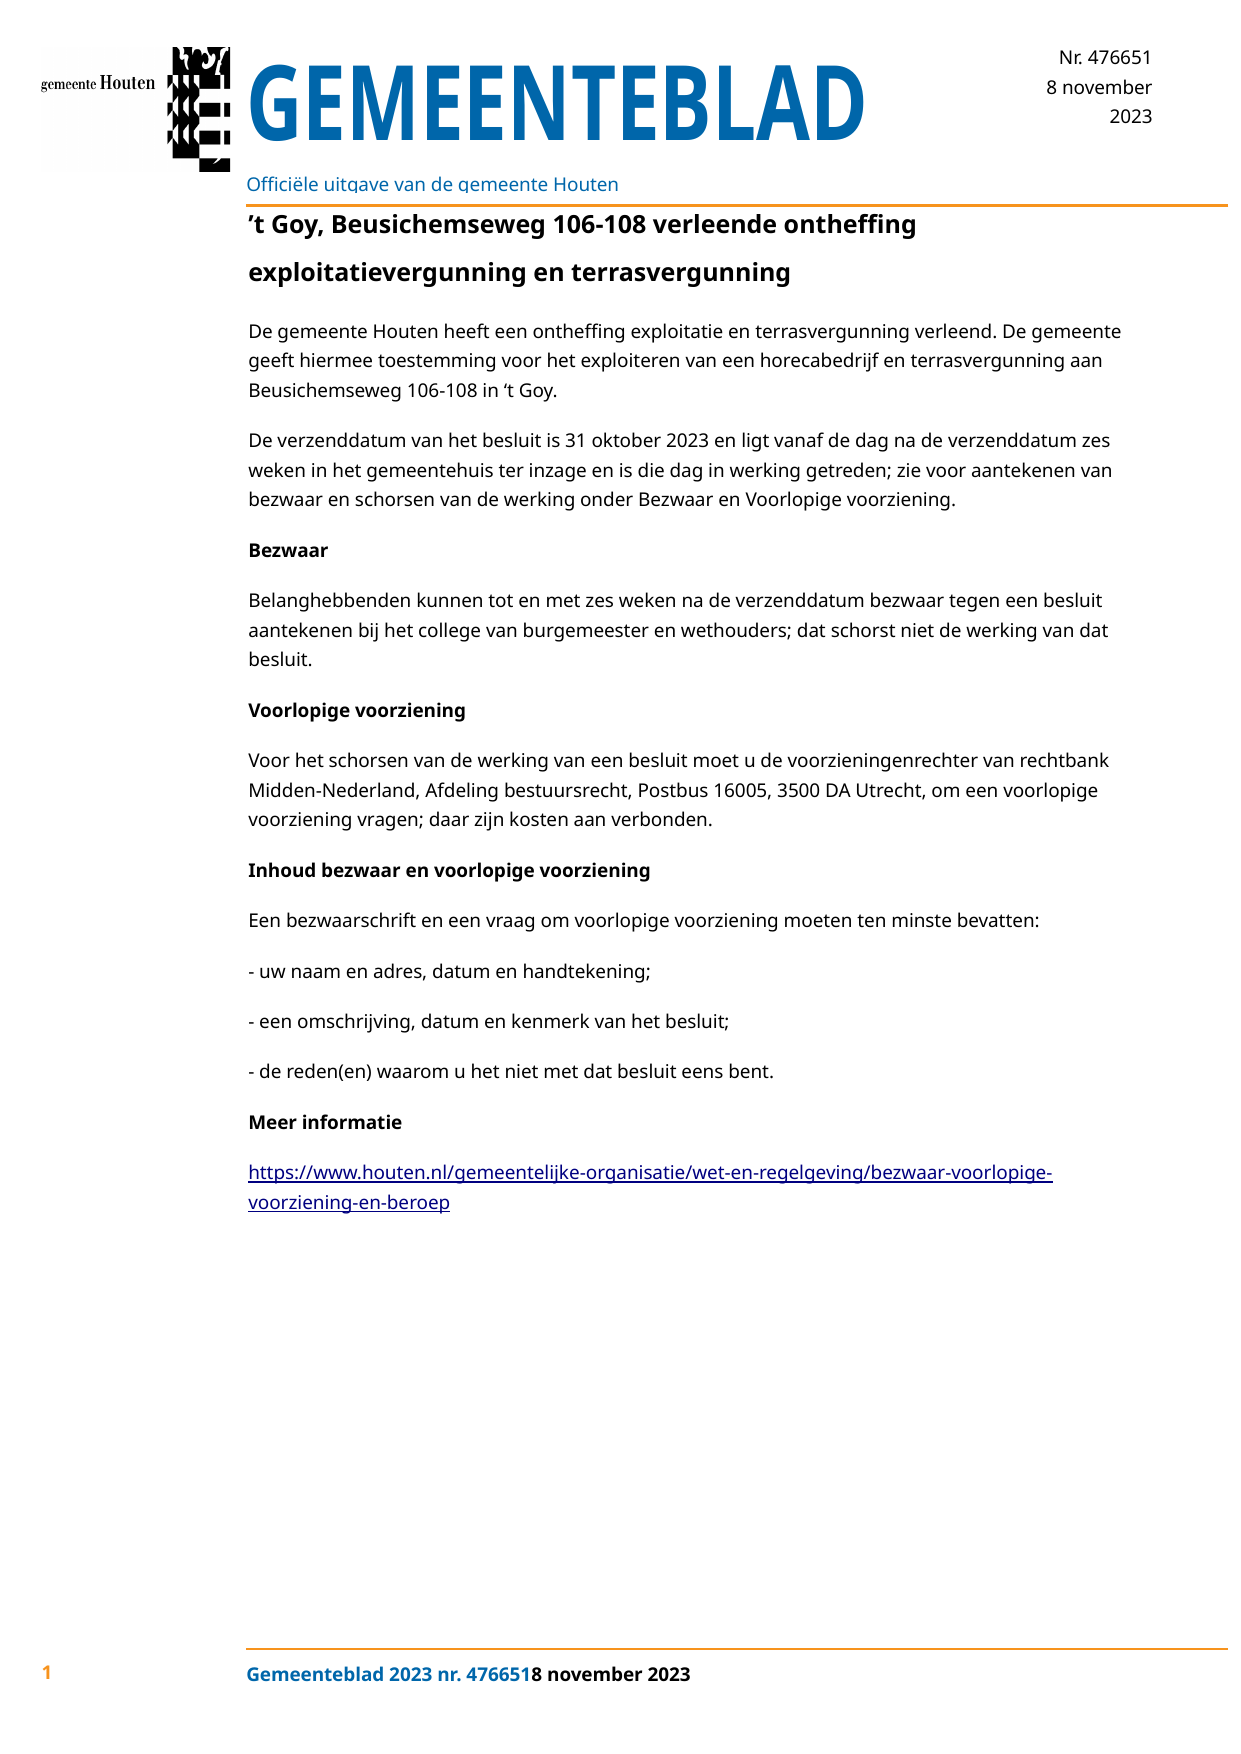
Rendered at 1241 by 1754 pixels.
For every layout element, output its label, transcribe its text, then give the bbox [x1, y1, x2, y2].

text Voor het schorsen van de werking van een besluit moet u de voorzieningenrechter van rechtbank Midden-Nederland, Afdeling bestuursrecht, Postbus 16005, 3500 DA Utrecht, om een voorlopige voorziening vragen; daar zijn kosten aan verbonden. [248, 747, 1152, 832]
picture [41, 47, 231, 172]
text Meer informatie [248, 1109, 1152, 1135]
text https://www.houten.nl/gemeentelijke-organisatie/wet-en-regelgeving/bezwaar-voorlopige-voorziening-en-beroep [248, 1159, 1152, 1215]
text - een omschrijving, datum en kenmerk van het besluit; [248, 1008, 1152, 1034]
text Belanghebbenden kunnen tot en met zes weken na de verzenddatum bezwaar tegen een besluit aantekenen bij het college van burgemeester en wethouders; dat schorst niet de werking van dat besluit. [248, 587, 1152, 672]
text - uw naam en adres, datum en handtekening; [248, 958, 1152, 984]
text Bezwaar [248, 537, 1152, 563]
text - de reden(en) waarom u het niet met dat besluit eens bent. [248, 1059, 1152, 1084]
text ’t Goy, Beusichemseweg 106-108 verleende ontheffing exploitatievergunning en terrasvergunning [248, 207, 1152, 288]
text Voorlopige voorziening [248, 697, 1152, 723]
text Inhoud bezwaar en voorlopige voorziening [248, 857, 1152, 883]
text Een bezwaarschrift en een vraag om voorlopige voorziening moeten ten minste bevatten: [248, 907, 1152, 933]
text De verzenddatum van het besluit is 31 oktober 2023 en ligt vanaf de dag na de verzenddatum zes weken in het gemeentehuis ter inzage en is die dag in werking getreden; zie voor aantekenen van bezwaar en schorsen van de werking onder Bezwaar en Voorlopige voorziening. [248, 427, 1152, 512]
text De gemeente Houten heeft een ontheffing exploitatie en terrasvergunning verleend. De gemeente geeft hiermee toestemming voor het exploiteren van een horecabedrijf en terrasvergunning aan Beusichemseweg 106-108 in ‘t Goy. [248, 318, 1152, 403]
